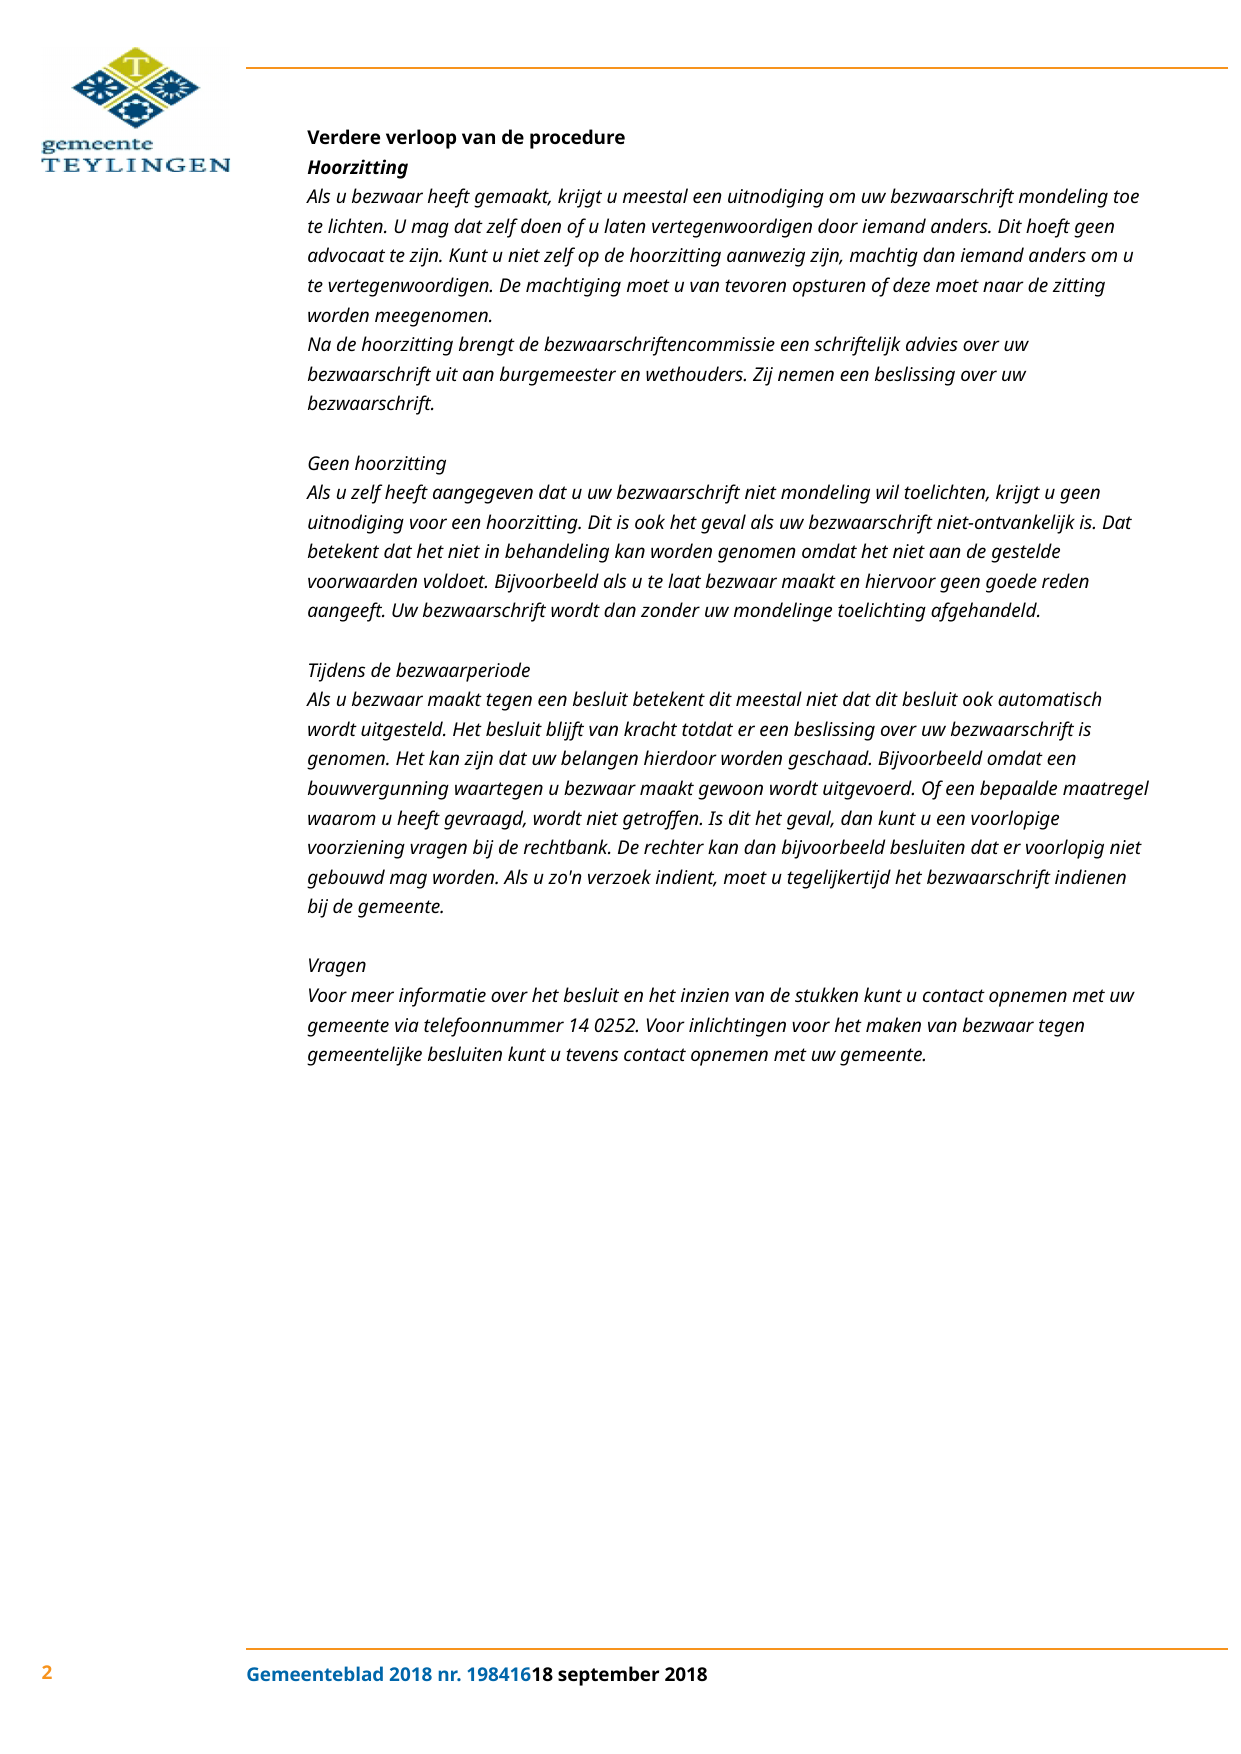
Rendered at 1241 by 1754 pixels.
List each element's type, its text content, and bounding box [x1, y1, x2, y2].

list Vragen [248, 953, 1152, 978]
picture [41, 47, 231, 172]
list Geen hoorzitting [248, 450, 1152, 476]
list Als u bezwaar maakt tegen een besluit betekent dit meestal niet dat dit besluit ook automatisch wordt uitgesteld. Het besluit blijft van kracht totdat er een beslissing over uw bezwaarschrift is genomen. Het kan zijn dat uw belangen hierdoor worden geschaad. Bijvoorbeeld omdat een bouwvergunning waartegen u bezwaar maakt gewoon wordt uitgevoerd. Of een bepaalde maatregel waarom u heeft gevraagd, wordt niet getroffen. Is dit het geval, dan kunt u een voorlopige voorziening vragen bij de rechtbank. De rechter kan dan bijvoorbeeld besluiten dat er voorlopig niet gebouwd mag worden. Als u zo'n verzoek indient, moet u tegelijkertijd het bezwaarschrift indienen bij de gemeente. [248, 686, 1152, 919]
list Als u zelf heeft aangegeven dat u uw bezwaarschrift niet mondeling wil toelichten, krijgt u geen uitnodiging voor een hoorzitting. Dit is ook het geval als uw bezwaarschrift niet-ontvankelijk is. Dat betekent dat het niet in behandeling kan worden genomen omdat het niet aan de gestelde voorwaarden voldoet. Bijvoorbeeld als u te laat bezwaar maakt en hiervoor geen goede reden aangeeft. Uw bezwaarschrift wordt dan zonder uw mondelinge toelichting afgehandeld. [248, 479, 1152, 623]
list Voor meer informatie over het besluit en het inzien van de stukken kunt u contact opnemen met uw gemeente via telefoonnummer 14 0252. Voor inlichtingen voor het maken van bezwaar tegen gemeentelijke besluiten kunt u tevens contact opnemen met uw gemeente. [248, 982, 1152, 1067]
list Hoorzitting [248, 154, 1152, 180]
list Als u bezwaar heeft gemaakt, krijgt u meestal een uitnodiging om uw bezwaarschrift mondeling toe te lichten. U mag dat zelf doen of u laten vertegenwoordigen door iemand anders. Dit hoeft geen advocaat te zijn. Kunt u niet zelf op de hoorzitting aanwezig zijn, machtig dan iemand anders om u te vertegenwoordigen. De machtiging moet u van tevoren opsturen of deze moet naar de zitting worden meegenomen. [248, 183, 1152, 328]
list Tijdens de bezwaarperiode [248, 657, 1152, 683]
list Na de hoorzitting brengt de bezwaarschriftencommissie een schriftelijk advies over uw bezwaarschrift uit aan burgemeester en wethouders. Zij nemen een beslissing over uw bezwaarschrift. [248, 331, 1152, 416]
list Verdere verloop van de procedure [248, 124, 1152, 150]
